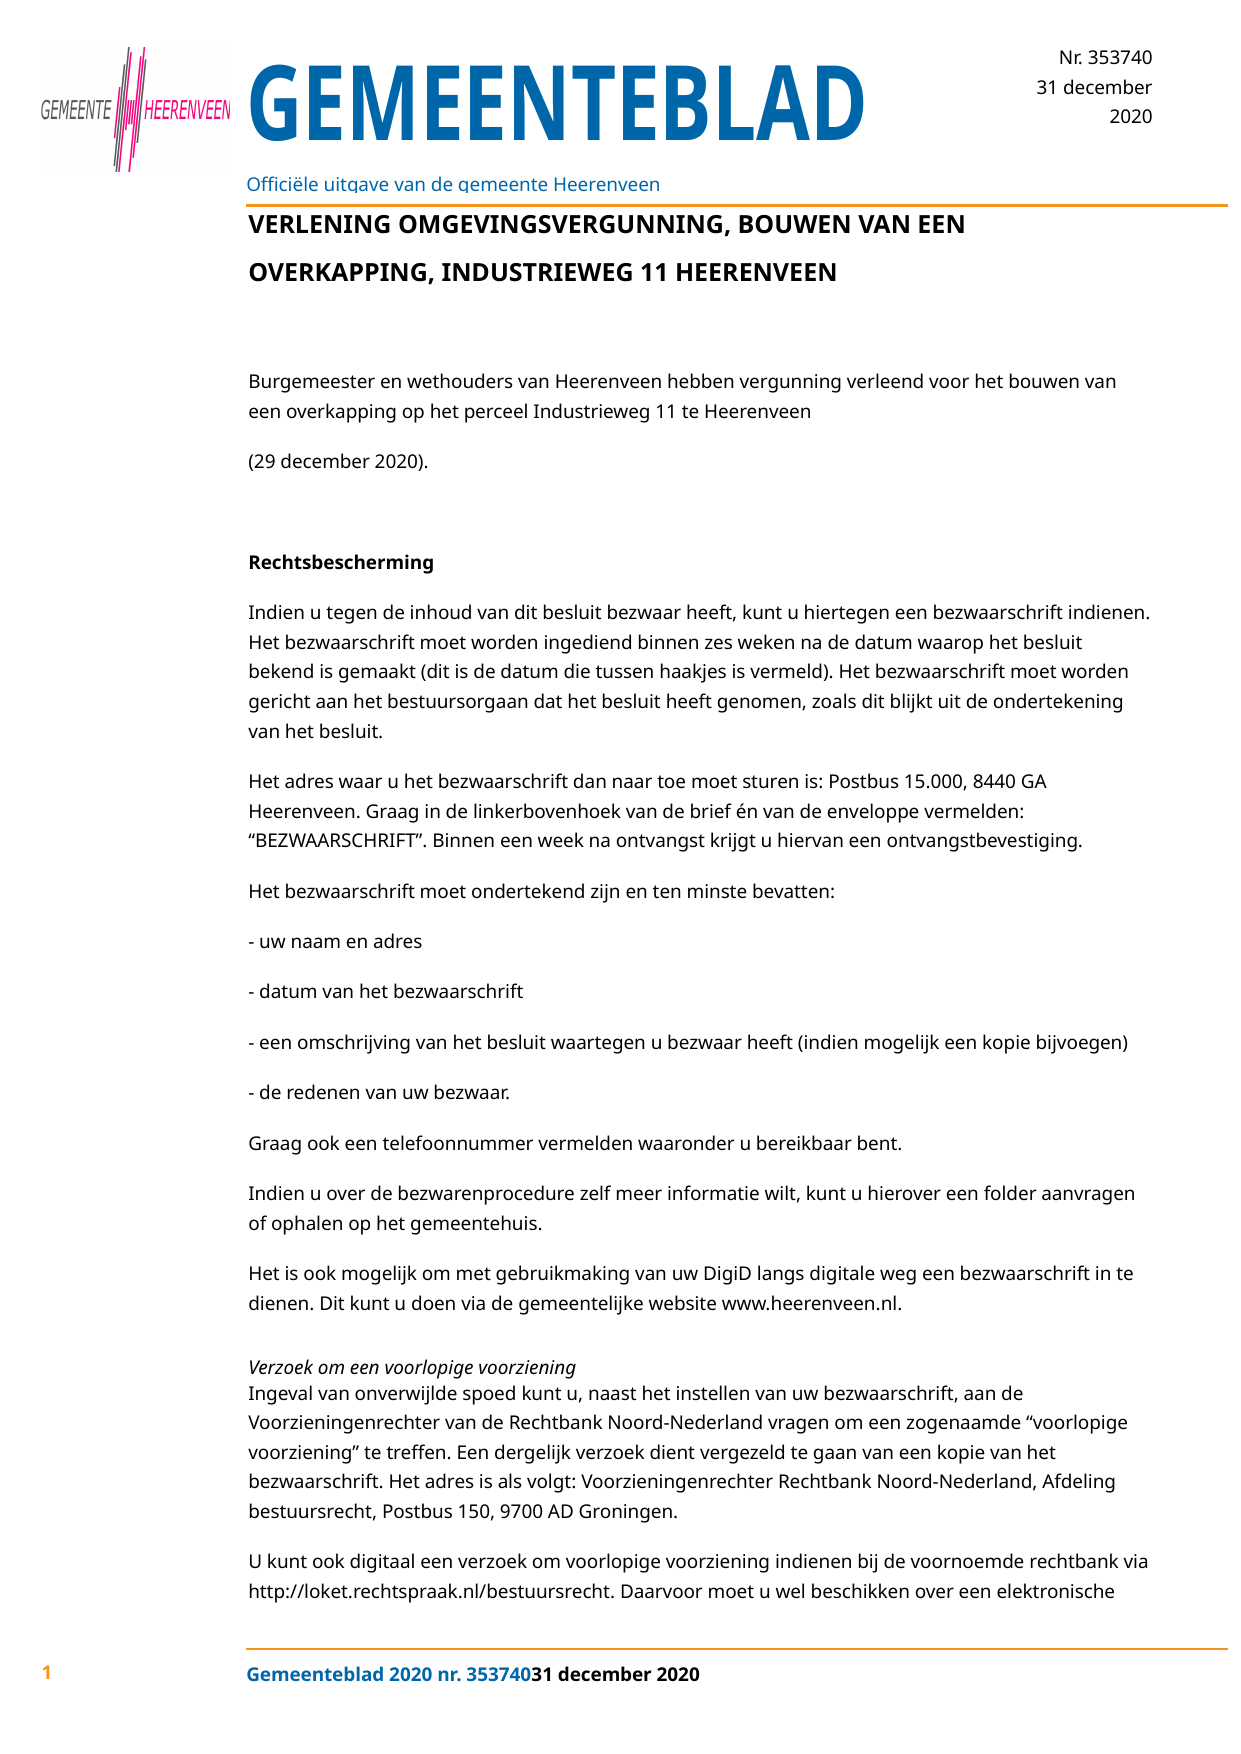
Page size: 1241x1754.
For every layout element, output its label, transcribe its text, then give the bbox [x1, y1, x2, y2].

text Indien u tegen de inhoud van dit besluit bezwaar heeft, kunt u hiertegen een bezwaarschrift indienen. Het bezwaarschrift moet worden ingediend binnen zes weken na de datum waarop het besluit bekend is gemaakt (dit is de datum die tussen haakjes is vermeld). Het bezwaarschrift moet worden gericht aan het bestuursorgaan dat het besluit heeft genomen, zoals dit blijkt uit de ondertekening van het besluit. [248, 599, 1152, 744]
text Het adres waar u het bezwaarschrift dan naar toe moet sturen is: Postbus 15.000, 8440 GA Heerenveen. Graag in de linkerbovenhoek van de brief én van de enveloppe vermelden: “BEZWAARSCHRIFT”. Binnen een week na ontvangst krijgt u hiervan een ontvangstbevestiging. [248, 768, 1152, 853]
text - datum van het bezwaarschrift [248, 979, 1152, 1004]
text - de redenen van uw bezwaar. [248, 1079, 1152, 1105]
text U kunt ook digitaal een verzoek om voorlopige voorziening indienen bij de voornoemde rechtbank via http://loket.rechtspraak.nl/bestuursrecht. Daarvoor moet u wel beschikken over een elektronische [248, 1548, 1152, 1604]
text Verzoek om een voorlopige voorziening [248, 1354, 1152, 1380]
text Ingeval van onverwijlde spoed kunt u, naast het instellen van uw bezwaarschrift, aan de Voorzieningenrechter van de Rechtbank Noord-Nederland vragen om een zogenaamde “voorlopige voorziening” te treffen. Een dergelijk verzoek dient vergezeld te gaan van een kopie van het bezwaarschrift. Het adres is als volgt: Voorzieningenrechter Rechtbank Noord-Nederland, Afdeling bestuursrecht, Postbus 150, 9700 AD Groningen. [248, 1380, 1152, 1524]
text Burgemeester en wethouders van Heerenveen hebben vergunning verleend voor het bouwen van een overkapping op het perceel Industrieweg 11 te Heerenveen [248, 368, 1152, 424]
text Het bezwaarschrift moet ondertekend zijn en ten minste bevatten: [248, 878, 1152, 904]
text Indien u over de bezwarenprocedure zelf meer informatie wilt, kunt u hierover een folder aanvragen of ophalen op het gemeentehuis. [248, 1180, 1152, 1236]
text Graag ook een telefoonnummer vermelden waaronder u bereikbaar bent. [248, 1130, 1152, 1156]
text Het is ook mogelijk om met gebruikmaking van uw DigiD langs digitale weg een bezwaarschrift in te dienen. Dit kunt u doen via de gemeentelijke website www.heerenveen.nl. [248, 1260, 1152, 1316]
text (29 december 2020). [248, 448, 1152, 474]
text Rechtsbescherming [248, 549, 1152, 575]
text - een omschrijving van het besluit waartegen u bezwaar heeft (indien mogelijk een kopie bijvoegen) [248, 1029, 1152, 1055]
text VERLENING OMGEVINGSVERGUNNING, BOUWEN VAN EEN OVERKAPPING, INDUSTRIEWEG 11 HEERENVEEN [248, 207, 1152, 288]
text - uw naam en adres [248, 928, 1152, 954]
picture [41, 47, 231, 172]
